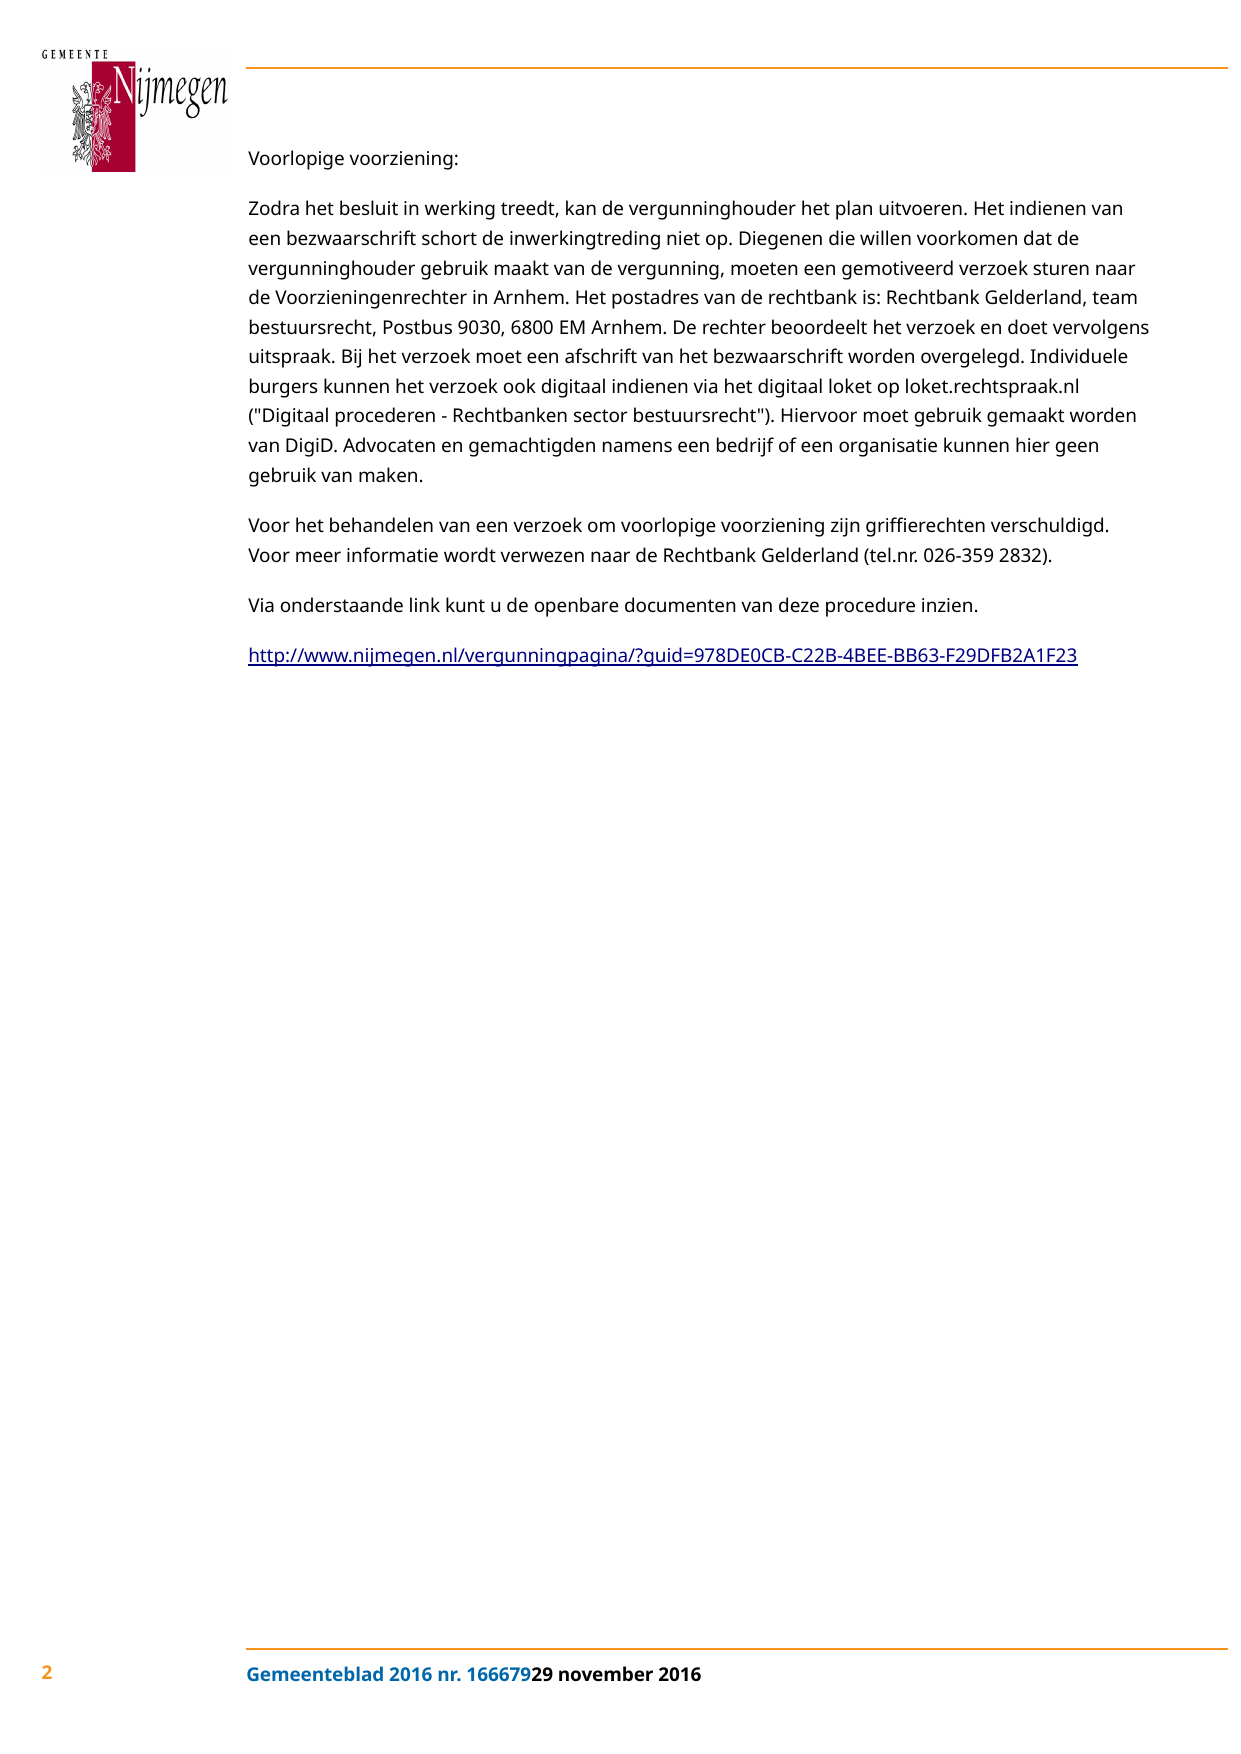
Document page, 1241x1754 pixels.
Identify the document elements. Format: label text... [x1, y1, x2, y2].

text Via onderstaande link kunt u de openbare documenten van deze procedure inzien. [248, 592, 1152, 618]
text Zodra het besluit in werking treedt, kan de vergunninghouder het plan uitvoeren. Het indienen van een bezwaarschrift schort de inwerkingtreding niet op. Diegenen die willen voorkomen dat de vergunninghouder gebruik maakt van de vergunning, moeten een gemotiveerd verzoek sturen naar de Voorzieningenrechter in Arnhem. Het postadres van de rechtbank is: Rechtbank Gelderland, team bestuursrecht, Postbus 9030, 6800 EM Arnhem. De rechter beoordeelt het verzoek en doet vervolgens uitspraak. Bij het verzoek moet een afschrift van het bezwaarschrift worden overgelegd. Individuele burgers kunnen het verzoek ook digitaal indienen via het digitaal loket op loket.rechtspraak.nl ("Digitaal procederen - Rechtbanken sector bestuursrecht"). Hiervoor moet gebruik gemaakt worden van DigiD. Advocaten en gemachtigden namens een bedrijf of een organisatie kunnen hier geen gebruik van maken. [248, 196, 1152, 488]
text Voor het behandelen van een verzoek om voorlopige voorziening zijn griffierechten verschuldigd. Voor meer informatie wordt verwezen naar de Rechtbank Gelderland (tel.nr. 026-359 2832). [248, 512, 1152, 568]
text Voorlopige voorziening: [248, 145, 1152, 171]
text http://www.nijmegen.nl/vergunningpagina/?guid=978DE0CB-C22B-4BEE-BB63-F29DFB2A1F23 [248, 643, 1152, 668]
picture [41, 47, 231, 172]
